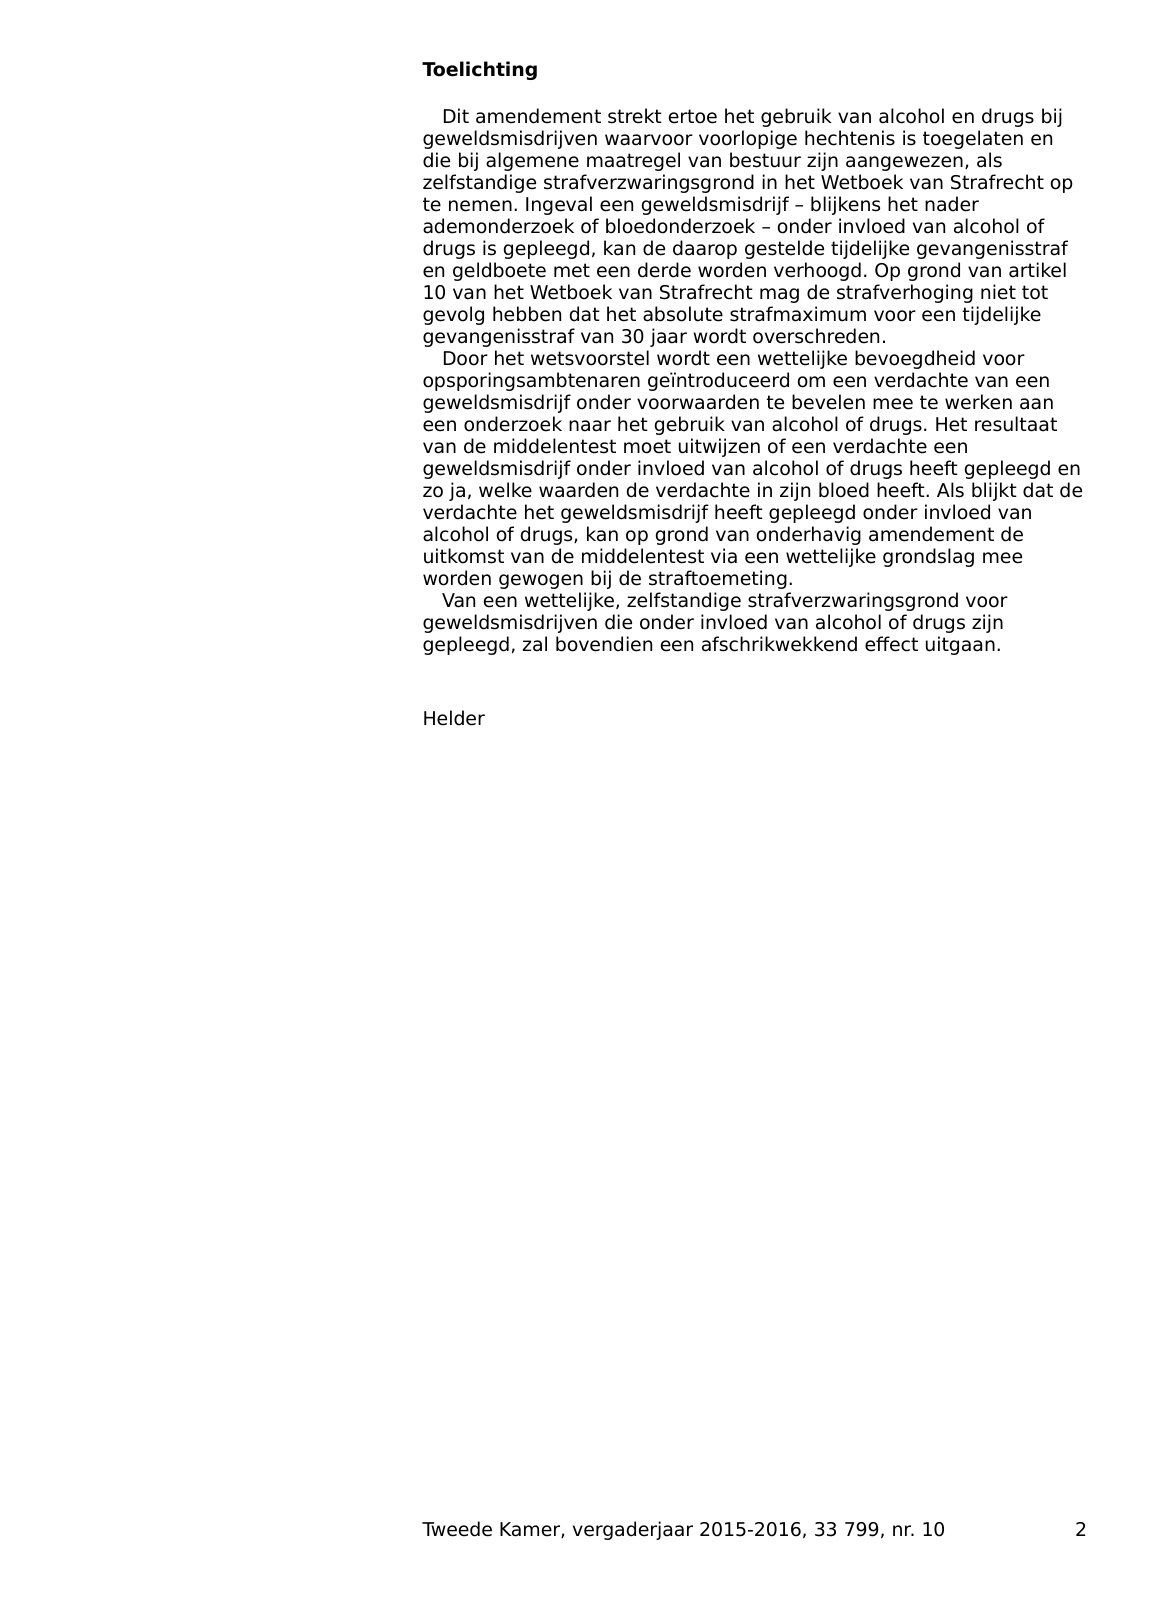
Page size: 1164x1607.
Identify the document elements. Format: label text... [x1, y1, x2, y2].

subtitle Toelichting [422, 59, 1087, 81]
text Van een wettelijke, zelfstandige strafverzwaringsgrond voor geweldsmisdrijven die onder invloed van alcohol of drugs zijn gepleegd, zal bovendien een afschrikwekkend effect uitgaan. [422, 589, 1087, 656]
text Helder [422, 686, 1087, 729]
text Dit amendement strekt ertoe het gebruik van alcohol en drugs bij geweldsmisdrijven waarvoor voorlopige hechtenis is toegelaten en die bij algemene maatregel van bestuur zijn aangewezen, als zelfstandige strafverzwaringsgrond in het Wetboek van Strafrecht op te nemen. Ingeval een geweldsmisdrijf – blijkens het nader ademonderzoek of bloedonderzoek – onder invloed van alcohol of drugs is gepleegd, kan de daarop gestelde tijdelijke gevangenisstraf en geldboete met een derde worden verhoogd. Op grond van artikel 10 van het Wetboek van Strafrecht mag de strafverhoging niet tot gevolg hebben dat het absolute strafmaximum voor een tijdelijke gevangenisstraf van 30 jaar wordt overschreden. [422, 106, 1087, 348]
text Door het wetsvoorstel wordt een wettelijke bevoegdheid voor opsporingsambtenaren geïntroduceerd om een verdachte van een geweldsmisdrijf onder voorwaarden te bevelen mee te werken aan een onderzoek naar het gebruik van alcohol of drugs. Het resultaat van de middelentest moet uitwijzen of een verdachte een geweldsmisdrijf onder invloed van alcohol of drugs heeft gepleegd en zo ja, welke waarden de verdachte in zijn bloed heeft. Als blijkt dat de verdachte het geweldsmisdrijf heeft gepleegd onder invloed van alcohol of drugs, kan op grond van onderhavig amendement de uitkomst van de middelentest via een wettelijke grondslag mee worden gewogen bij de straftoemeting. [422, 348, 1087, 589]
